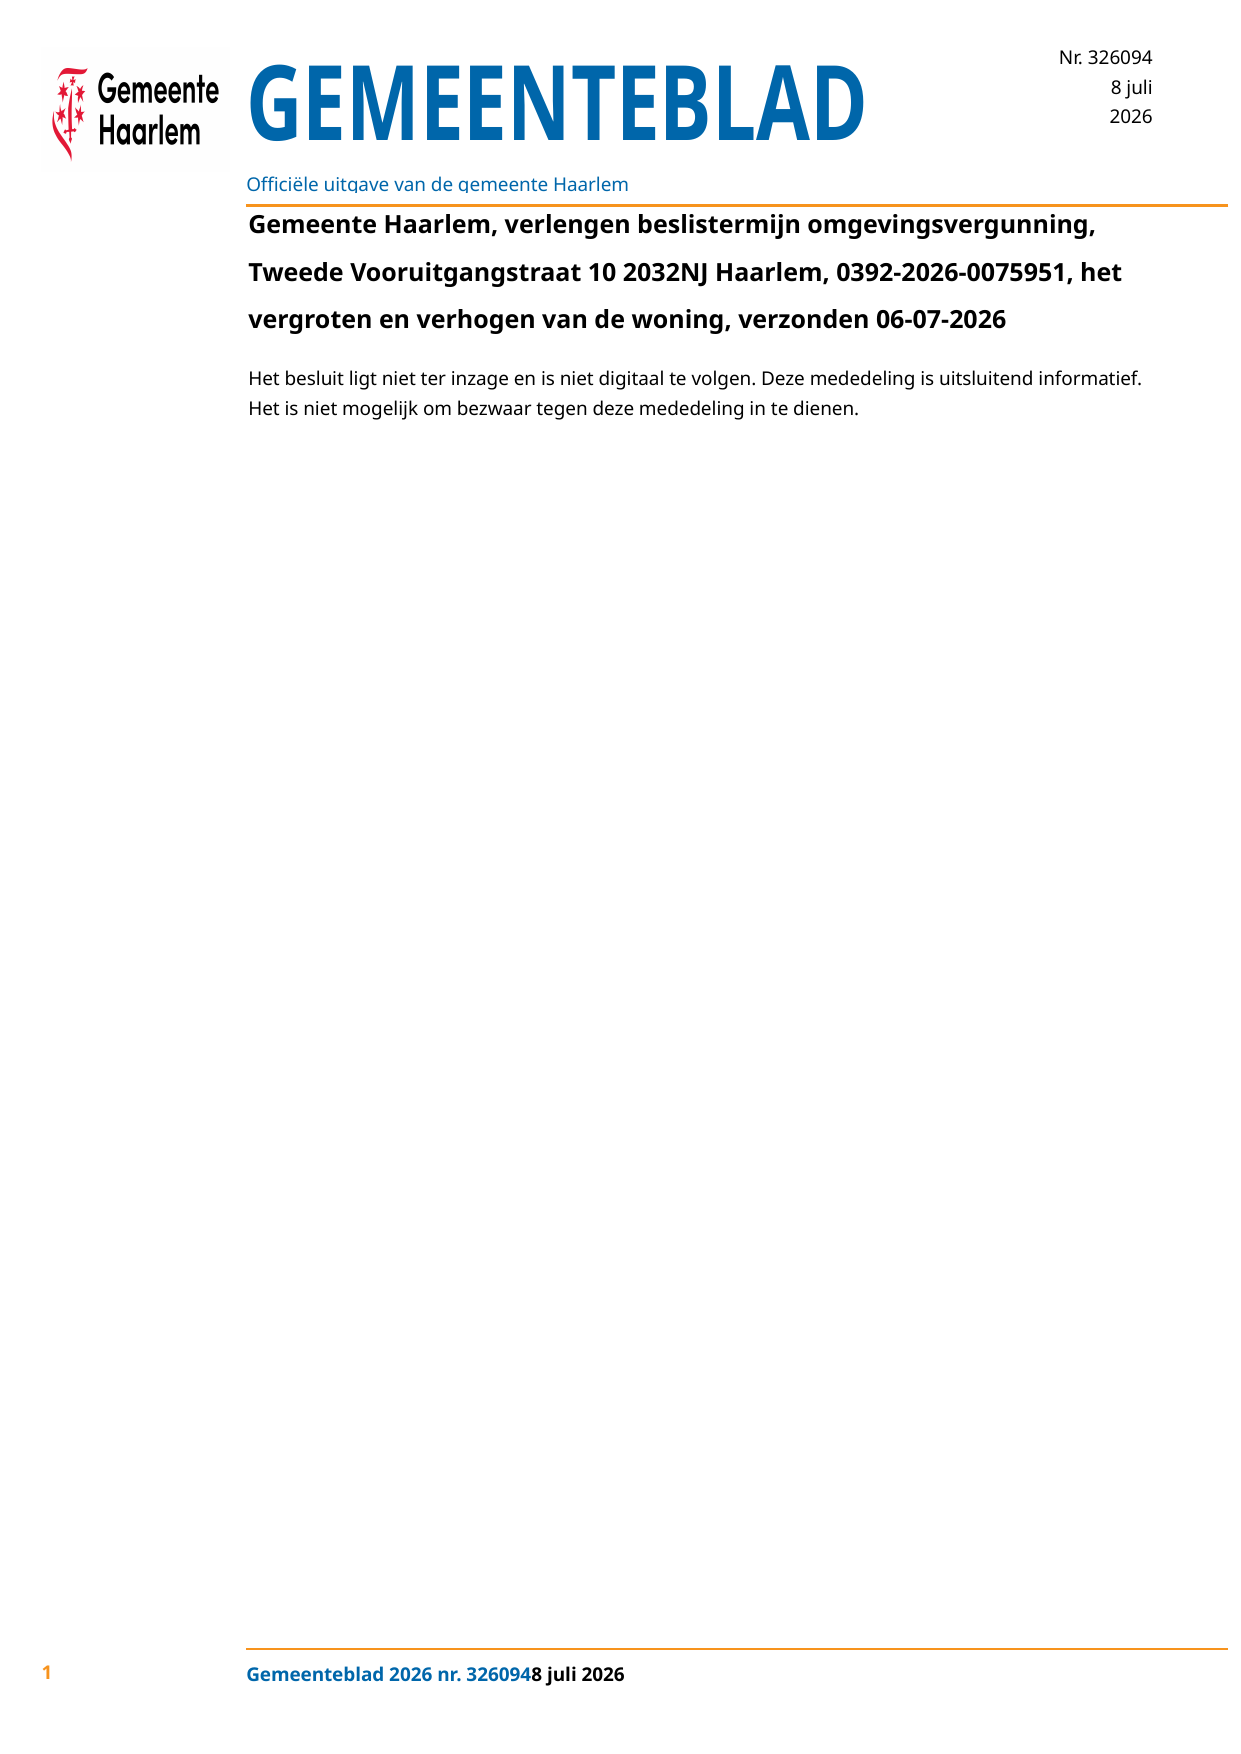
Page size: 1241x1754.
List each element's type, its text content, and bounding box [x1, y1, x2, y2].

text Het besluit ligt niet ter inzage en is niet digitaal te volgen. Deze mededeling is uitsluitend informatief. Het is niet mogelijk om bezwaar tegen deze mededeling in te dienen. [248, 366, 1152, 421]
picture [41, 47, 231, 172]
text Gemeente Haarlem, verlengen beslistermijn omgevingsvergunning, Tweede Vooruitgangstraat 10 2032NJ Haarlem, 0392-2026-0075951, het vergroten en verhogen van de woning, verzonden 06-07-2026 [248, 207, 1152, 336]
